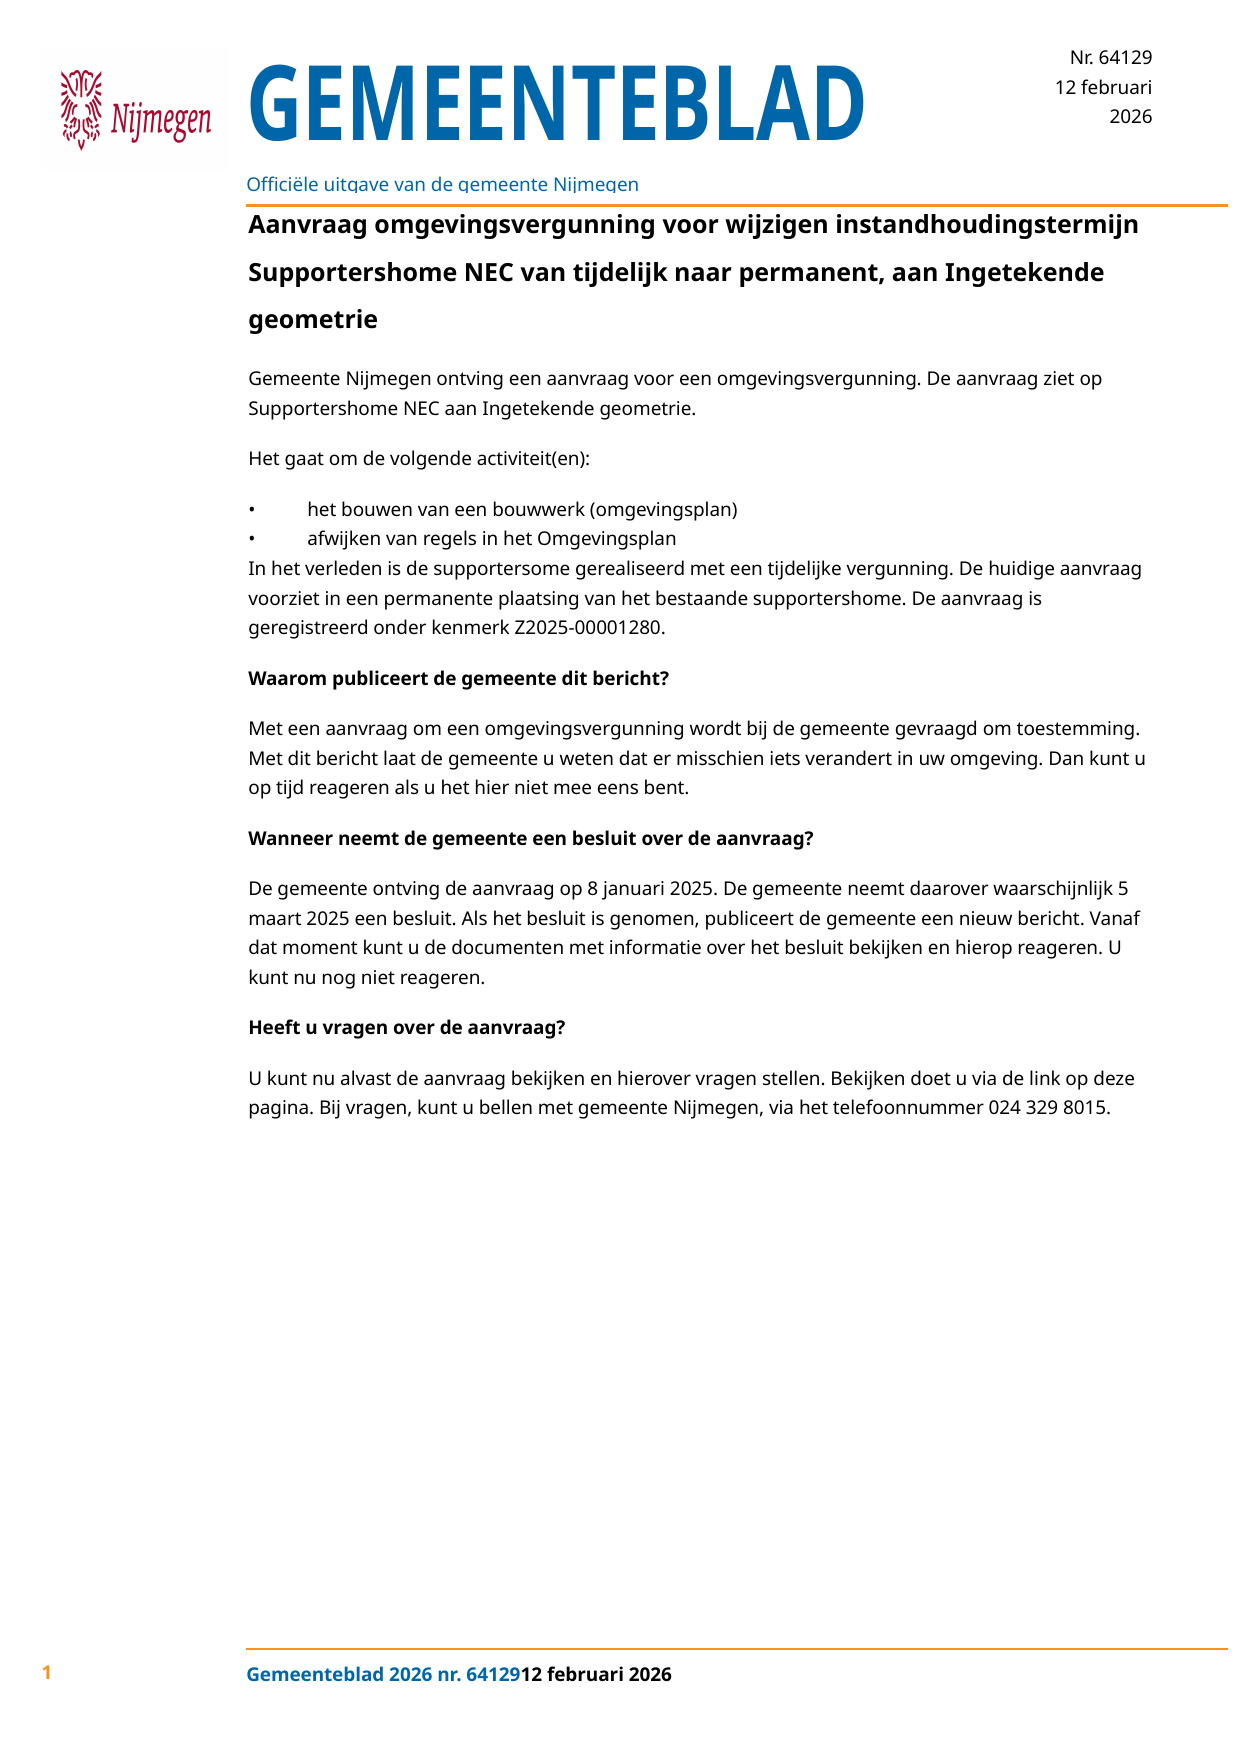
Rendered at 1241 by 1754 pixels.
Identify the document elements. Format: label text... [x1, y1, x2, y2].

picture [41, 47, 231, 172]
text Gemeente Nijmegen ontving een aanvraag voor een omgevingsvergunning. De aanvraag ziet op Supportershome NEC aan Ingetekende geometrie. [248, 366, 1152, 421]
text De gemeente ontving de aanvraag op 8 januari 2025. De gemeente neemt daarover waarschijnlijk 5 maart 2025 een besluit. Als het besluit is genomen, publiceert de gemeente een nieuw bericht. Vanaf dat moment kunt u de documenten met informatie over het besluit bekijken en hierop reageren. U kunt nu nog niet reageren. [248, 875, 1152, 989]
text Heeft u vragen over de aanvraag? [248, 1014, 1152, 1040]
text Het gaat om de volgende activiteit(en): [248, 446, 1152, 471]
text Aanvraag omgevingsvergunning voor wijzigen instandhoudingstermijn Supportershome NEC van tijdelijk naar permanent, aan Ingetekende geometrie [248, 207, 1152, 336]
text Wanneer neemt de gemeente een besluit over de aanvraag? [248, 825, 1152, 850]
list afwijken van regels in het Omgevingsplan [248, 526, 1152, 551]
text In het verleden is de supportersome gerealiseerd met een tijdelijke vergunning. De huidige aanvraag voorziet in een permanente plaatsing van het bestaande supportershome. De aanvraag is geregistreerd onder kenmerk Z2025-00001280. [248, 555, 1152, 640]
text U kunt nu alvast de aanvraag bekijken en hierover vragen stellen. Bekijken doet u via de link op deze pagina. Bij vragen, kunt u bellen met gemeente Nijmegen, via het telefoonnummer 024 329 8015. [248, 1065, 1152, 1120]
text Waarom publiceert de gemeente dit bericht? [248, 665, 1152, 690]
text Met een aanvraag om een omgevingsvergunning wordt bij de gemeente gevraagd om toestemming. Met dit bericht laat de gemeente u weten dat er misschien iets verandert in uw omgeving. Dan kunt u op tijd reageren als u het hier niet mee eens bent. [248, 715, 1152, 800]
list het bouwen van een bouwwerk (omgevingsplan) [248, 496, 1152, 522]
